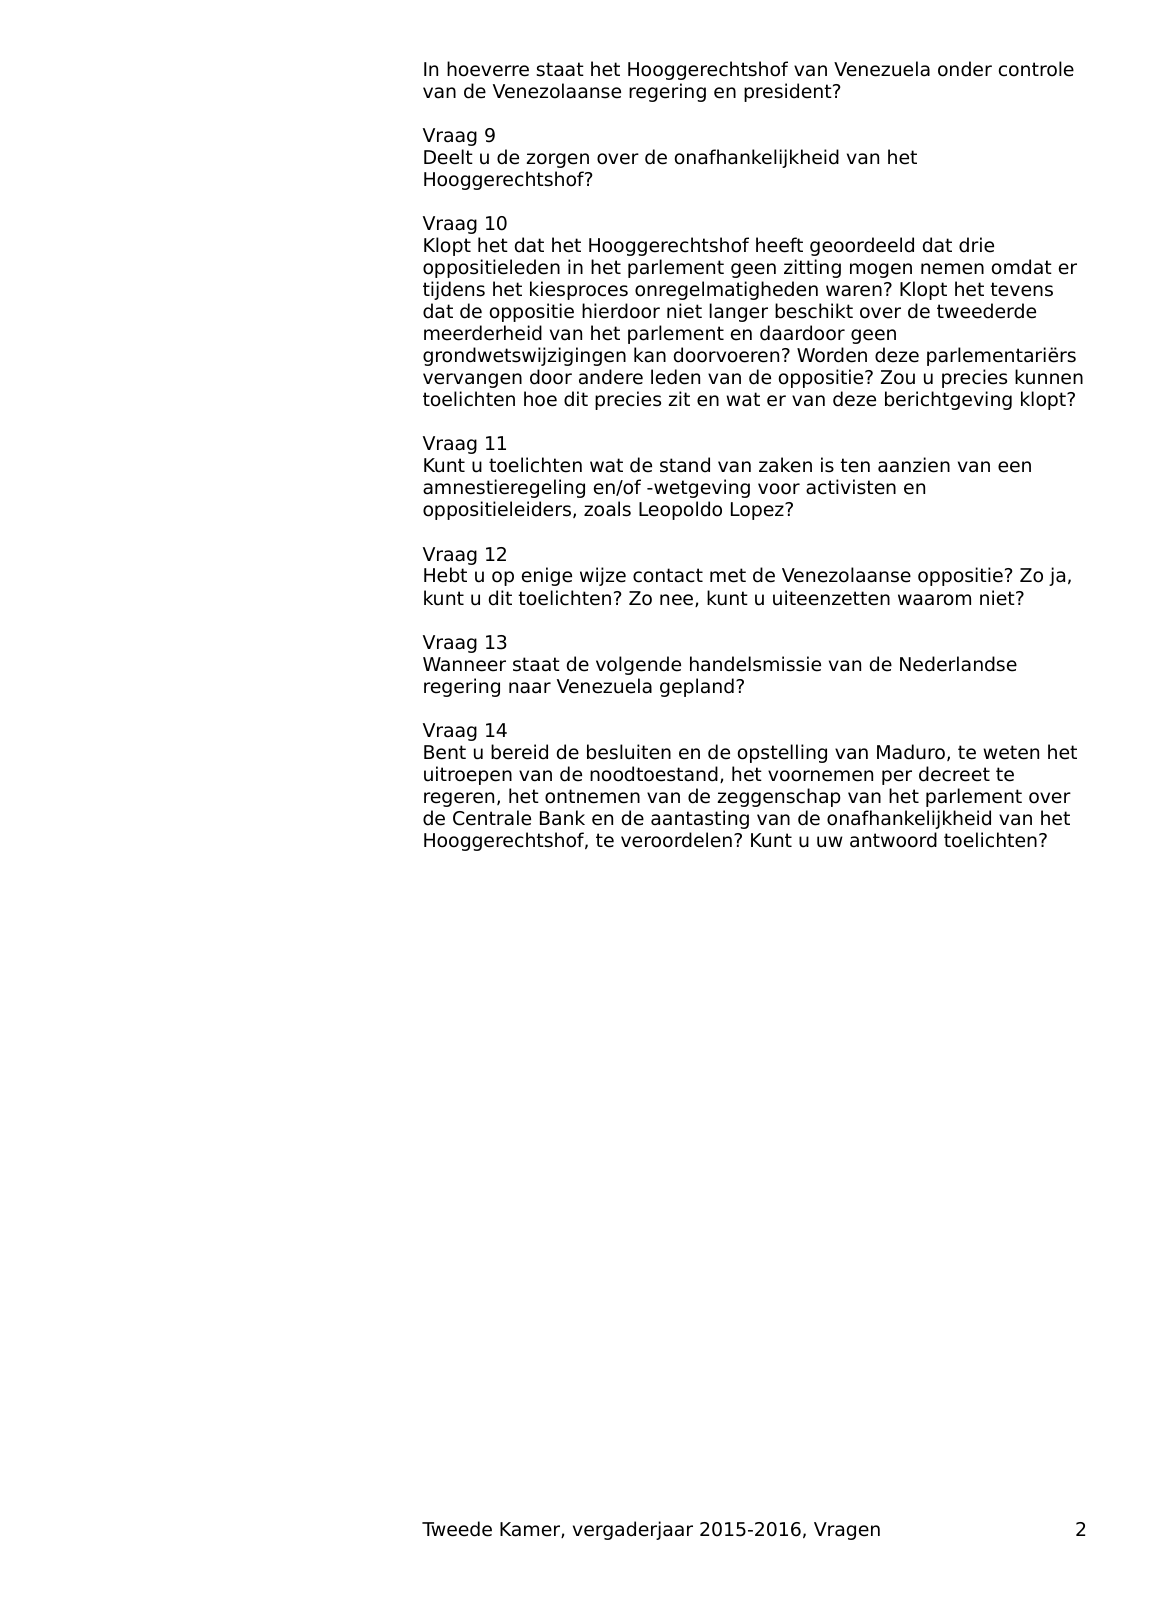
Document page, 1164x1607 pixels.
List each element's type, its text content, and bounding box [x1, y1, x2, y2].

text Vraag 11 [422, 433, 1087, 455]
text Klopt het dat het Hooggerechtshof heeft geoordeeld dat drie oppositieleden in het parlement geen zitting mogen nemen omdat er tijdens het kiesproces onregelmatigheden waren? Klopt het tevens dat de oppositie hierdoor niet langer beschikt over de tweederde meerderheid van het parlement en daardoor geen grondwetswijzigingen kan doorvoeren? Worden deze parlementariërs vervangen door andere leden van de oppositie? Zou u precies kunnen toelichten hoe dit precies zit en wat er van deze berichtgeving klopt? [422, 235, 1087, 411]
text Hebt u op enige wijze contact met de Venezolaanse oppositie? Zo ja, kunt u dit toelichten? Zo nee, kunt u uiteenzetten waarom niet? [422, 565, 1087, 609]
text Bent u bereid de besluiten en de opstelling van Maduro, te weten het uitroepen van de noodtoestand, het voornemen per decreet te regeren, het ontnemen van de zeggenschap van het parlement over de Centrale Bank en de aantasting van de onafhankelijkheid van het Hooggerechtshof, te veroordelen? Kunt u uw antwoord toelichten? [422, 742, 1087, 852]
text Vraag 13 [422, 632, 1087, 653]
text Vraag 10 [422, 213, 1087, 235]
text Vraag 9 [422, 125, 1087, 147]
text In hoeverre staat het Hooggerechtshof van Venezuela onder controle van de Venezolaanse regering en president? [422, 59, 1087, 103]
text Vraag 12 [422, 543, 1087, 565]
text Vraag 14 [422, 720, 1087, 742]
text Kunt u toelichten wat de stand van zaken is ten aanzien van een amnestieregeling en/of -wetgeving voor activisten en oppositieleiders, zoals Leopoldo Lopez? [422, 455, 1087, 521]
text Deelt u de zorgen over de onafhankelijkheid van het Hooggerechtshof? [422, 147, 1087, 191]
text Wanneer staat de volgende handelsmissie van de Nederlandse regering naar Venezuela gepland? [422, 653, 1087, 697]
